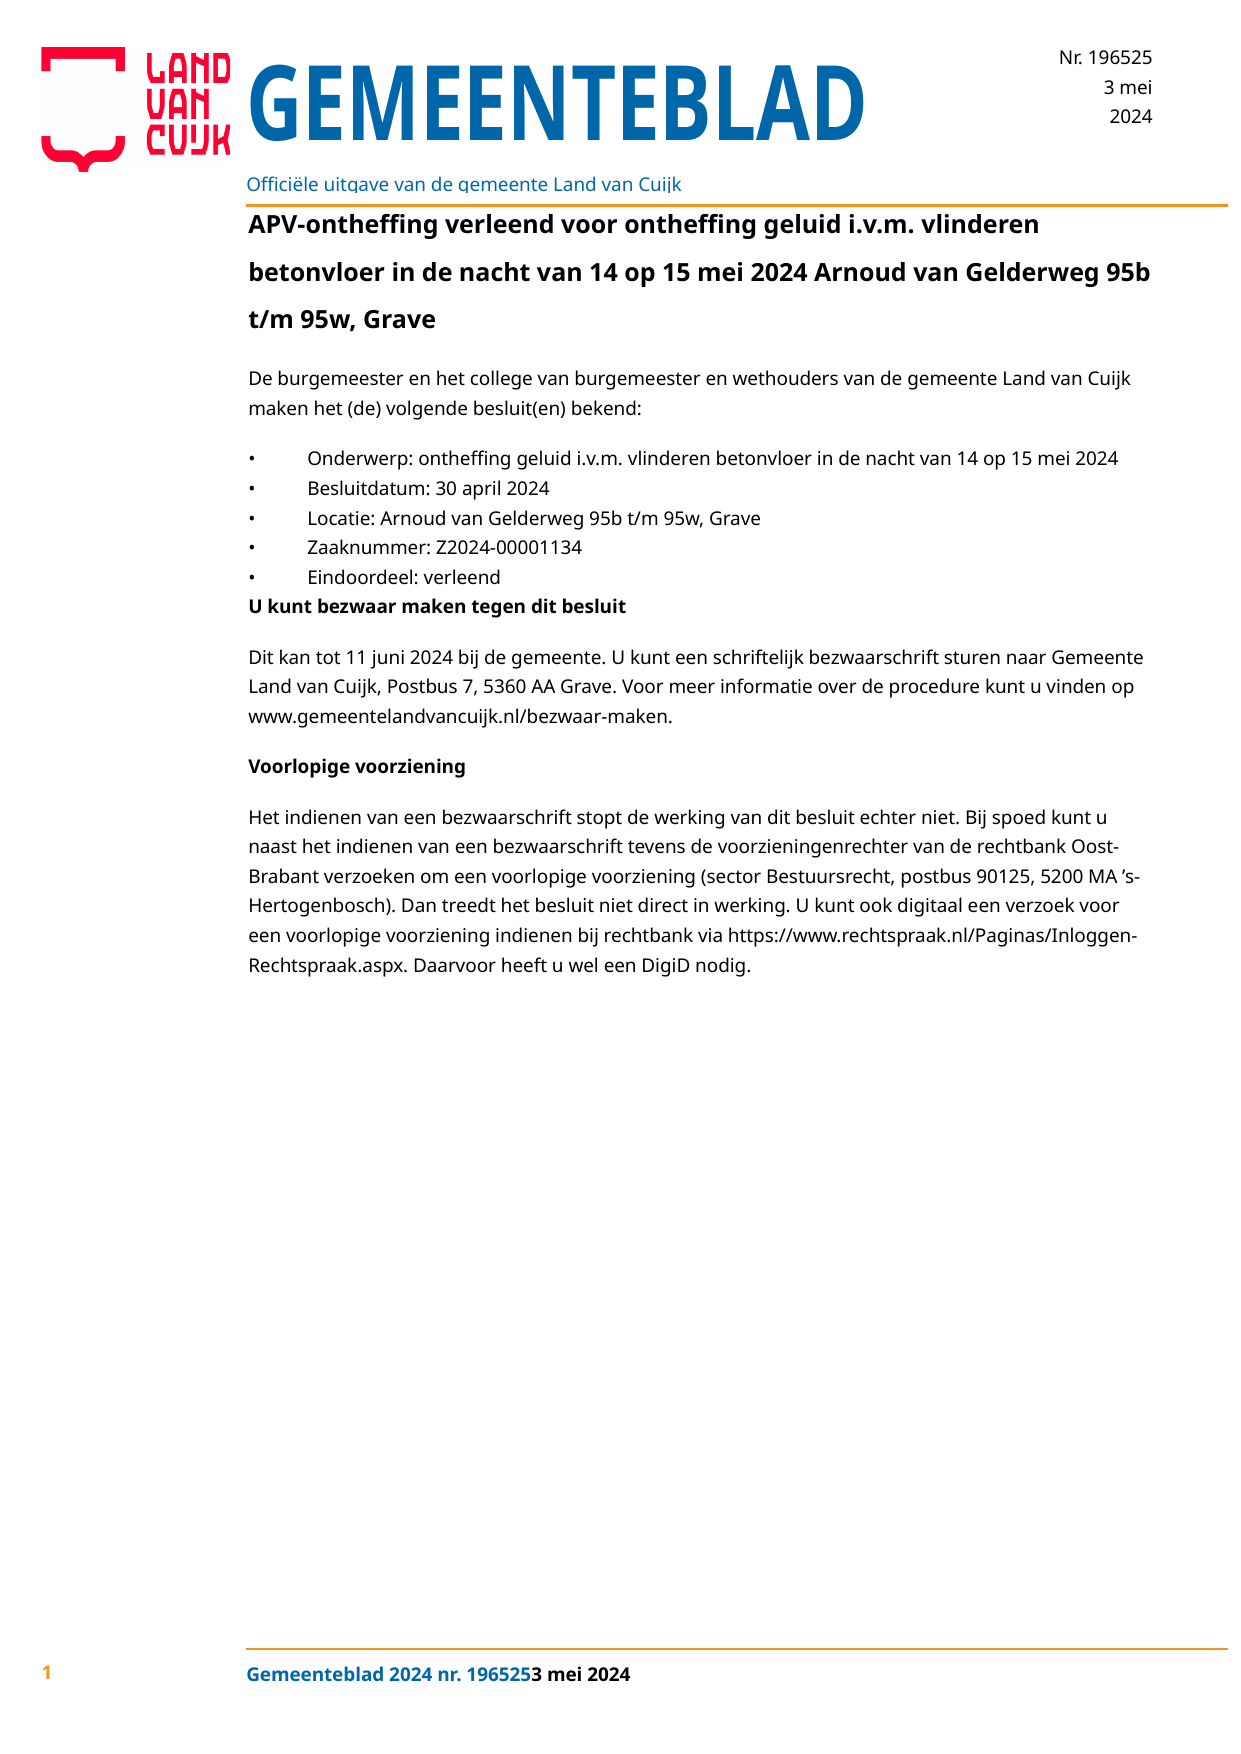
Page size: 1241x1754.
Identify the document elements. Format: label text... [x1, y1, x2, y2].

list Locatie: Arnoud van Gelderweg 95b t/m 95w, Grave [248, 505, 1152, 530]
list Zaaknummer: Z2024-00001134 [248, 534, 1152, 560]
picture [41, 47, 231, 172]
list Besluitdatum: 30 april 2024 [248, 475, 1152, 501]
text APV-ontheffing verleend voor ontheffing geluid i.v.m. vlinderen betonvloer in de nacht van 14 op 15 mei 2024 Arnoud van Gelderweg 95b t/m 95w, Grave [248, 207, 1152, 336]
text De burgemeester en het college van burgemeester en wethouders van de gemeente Land van Cuijk maken het (de) volgende besluit(en) bekend: [248, 366, 1152, 421]
list Eindoordeel: verleend [248, 564, 1152, 589]
text Het indienen van een bezwaarschrift stopt de werking van dit besluit echter niet. Bij spoed kunt u naast het indienen van een bezwaarschrift tevens de voorzieningenrechter van de rechtbank Oost-Brabant verzoeken om een voorlopige voorziening (sector Bestuursrecht, postbus 90125, 5200 MA ’s-Hertogenbosch). Dan treedt het besluit niet direct in werking. U kunt ook digitaal een verzoek voor een voorlopige voorziening indienen bij rechtbank via https://www.rechtspraak.nl/Paginas/Inloggen-Rechtspraak.aspx. Daarvoor heeft u wel een DigiD nodig. [248, 804, 1152, 977]
list Onderwerp: ontheffing geluid i.v.m. vlinderen betonvloer in de nacht van 14 op 15 mei 2024 [248, 446, 1152, 471]
text Dit kan tot 11 juni 2024 bij de gemeente. U kunt een schriftelijk bezwaarschrift sturen naar Gemeente Land van Cuijk, Postbus 7, 5360 AA Grave. Voor meer informatie over de procedure kunt u vinden op www.gemeentelandvancuijk.nl/bezwaar-maken. [248, 644, 1152, 729]
text Voorlopige voorziening [248, 753, 1152, 779]
text U kunt bezwaar maken tegen dit besluit [248, 593, 1152, 619]
